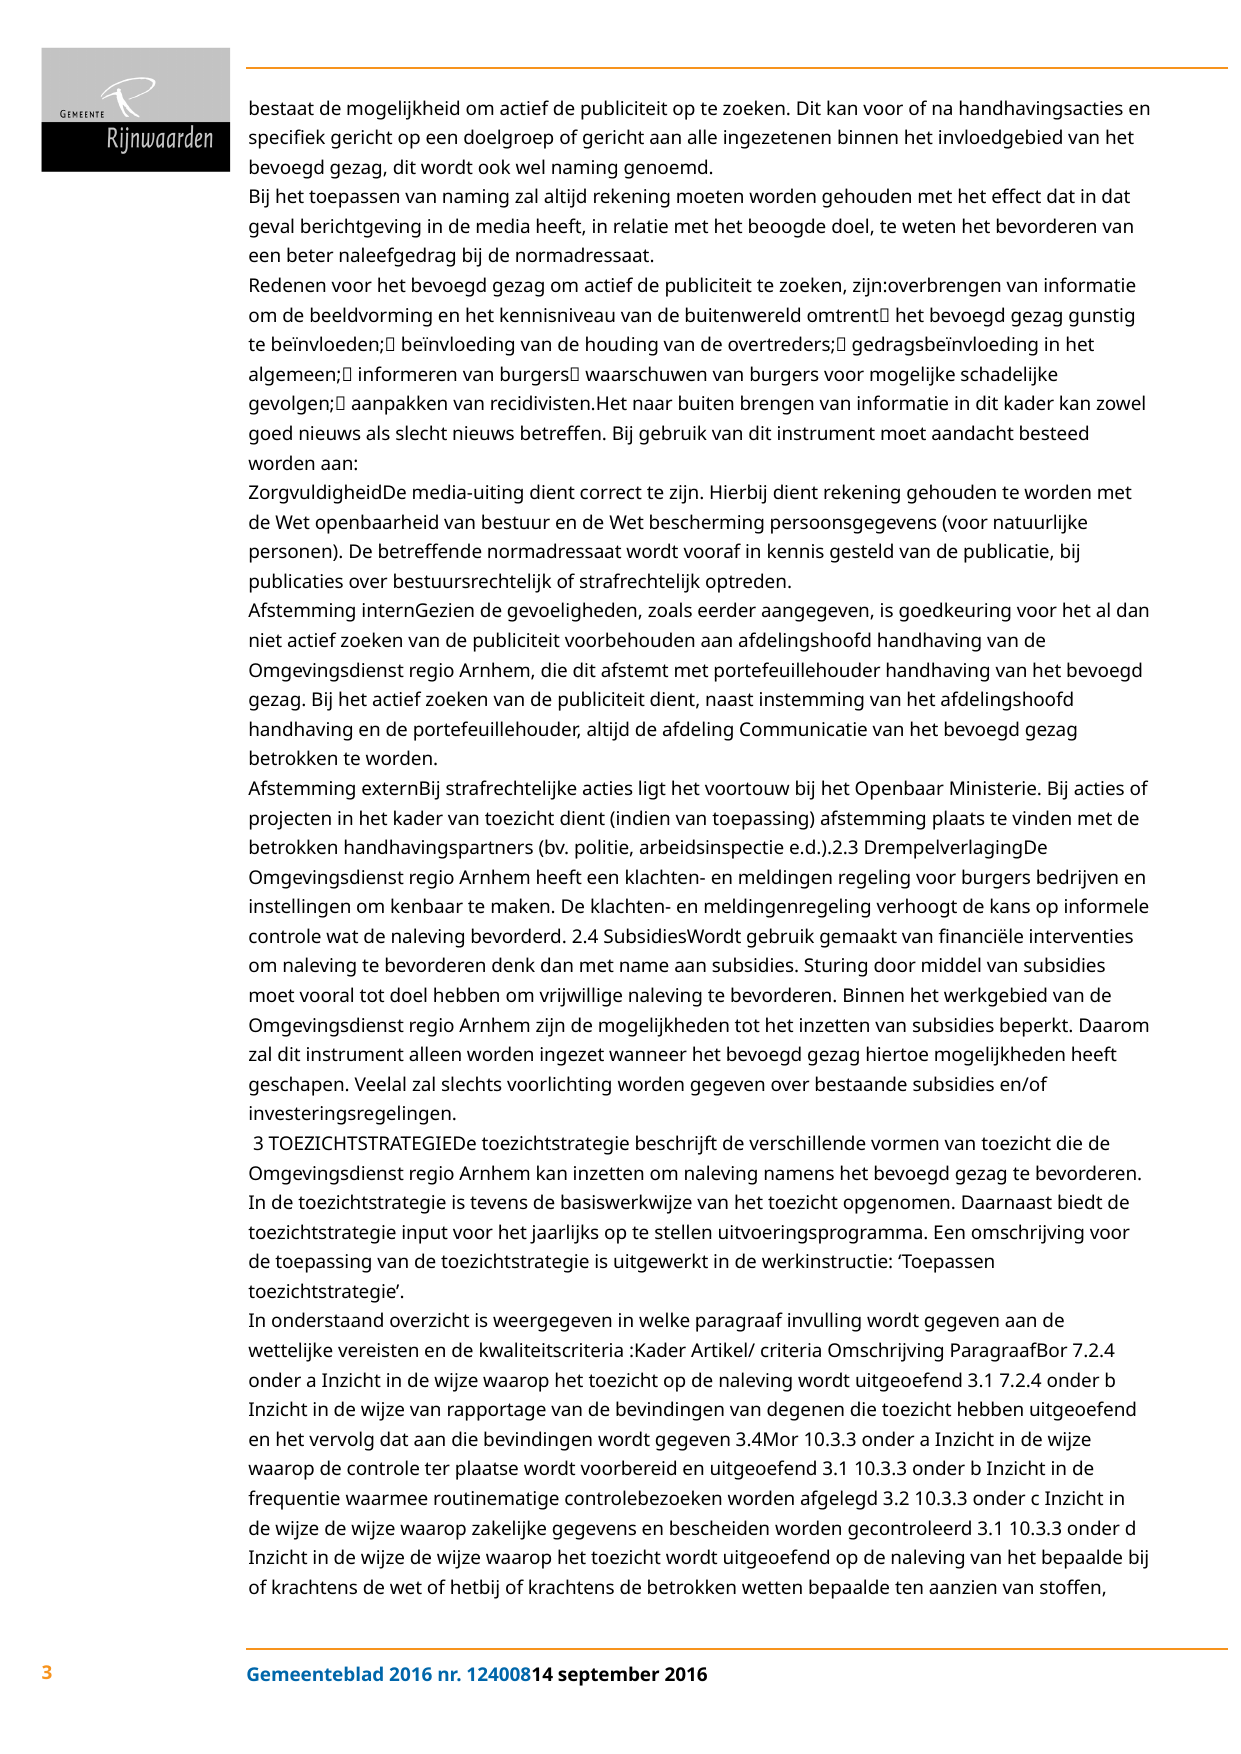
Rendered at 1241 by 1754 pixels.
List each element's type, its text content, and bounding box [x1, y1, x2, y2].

picture [41, 47, 231, 172]
text Afstemming externBij strafrechtelijke acties ligt het voortouw bij het Openbaar Ministerie. Bij acties of projecten in het kader van toezicht dient (indien van toepassing) afstemming plaats te vinden met de betrokken handhavingspartners (bv. politie, arbeidsinspectie e.d.).2.3 DrempelverlagingDe Omgevingsdienst regio Arnhem heeft een klachten- en meldingen regeling voor burgers bedrijven en instellingen om kenbaar te maken. De klachten- en meldingenregeling verhoogt de kans op informele controle wat de naleving bevorderd. 2.4 SubsidiesWordt gebruik gemaakt van financiële interventies om naleving te bevorderen denk dan met name aan subsidies. Sturing door middel van subsidies moet vooral tot doel hebben om vrijwillige naleving te bevorderen. Binnen het werkgebied van de Omgevingsdienst regio Arnhem zijn de mogelijkheden tot het inzetten van subsidies beperkt. Daarom zal dit instrument alleen worden ingezet wanneer het bevoegd gezag hiertoe mogelijkheden heeft geschapen. Veelal zal slechts voorlichting worden gegeven over bestaande subsidies en/of investeringsregelingen. [248, 775, 1152, 1126]
text Redenen voor het bevoegd gezag om actief de publiciteit te zoeken, zijn:overbrengen van informatie om de beeldvorming en het kennisniveau van de buitenwereld omtrent het bevoegd gezag gunstig te beïnvloeden; beïnvloeding van de houding van de overtreders; gedragsbeïnvloeding in het algemeen; informeren van burgers waarschuwen van burgers voor mogelijke schadelijke gevolgen; aanpakken van recidivisten.Het naar buiten brengen van informatie in dit kader kan zowel goed nieuws als slecht nieuws betreffen. Bij gebruik van dit instrument moet aandacht besteed worden aan: [248, 272, 1152, 476]
text Bij het toepassen van naming zal altijd rekening moeten worden gehouden met het effect dat in dat geval berichtgeving in de media heeft, in relatie met het beoogde doel, te weten het bevorderen van een beter naleefgedrag bij de normadressaat. [248, 183, 1152, 268]
text bestaat de mogelijkheid om actief de publiciteit op te zoeken. Dit kan voor of na handhavingsacties en specifiek gericht op een doelgroep of gericht aan alle ingezetenen binnen het invloedgebied van het bevoegd gezag, dit wordt ook wel naming genoemd. [248, 95, 1152, 180]
text 3 TOEZICHTSTRATEGIEDe toezichtstrategie beschrijft de verschillende vormen van toezicht die de Omgevingsdienst regio Arnhem kan inzetten om naleving namens het bevoegd gezag te bevorderen. In de toezichtstrategie is tevens de basiswerkwijze van het toezicht opgenomen. Daarnaast biedt de toezichtstrategie input voor het jaarlijks op te stellen uitvoeringsprogramma. Een omschrijving voor de toepassing van de toezichtstrategie is uitgewerkt in de werkinstructie: ‘Toepassen toezichtstrategie’. [248, 1130, 1152, 1304]
text Afstemming internGezien de gevoeligheden, zoals eerder aangegeven, is goedkeuring voor het al dan niet actief zoeken van de publiciteit voorbehouden aan afdelingshoofd handhaving van de Omgevingsdienst regio Arnhem, die dit afstemt met portefeuillehouder handhaving van het bevoegd gezag. Bij het actief zoeken van de publiciteit dient, naast instemming van het afdelingshoofd handhaving en de portefeuillehouder, altijd de afdeling Communicatie van het bevoegd gezag betrokken te worden. [248, 598, 1152, 771]
text ZorgvuldigheidDe media-uiting dient correct te zijn. Hierbij dient rekening gehouden te worden met de Wet openbaarheid van bestuur en de Wet bescherming persoonsgegevens (voor natuurlijke personen). De betreffende normadressaat wordt vooraf in kennis gesteld van de publicatie, bij publicaties over bestuursrechtelijk of strafrechtelijk optreden. [248, 479, 1152, 594]
text In onderstaand overzicht is weergegeven in welke paragraaf invulling wordt gegeven aan de wettelijke vereisten en de kwaliteitscriteria :Kader Artikel/ criteria Omschrijving ParagraafBor 7.2.4 onder a Inzicht in de wijze waarop het toezicht op de naleving wordt uitgeoefend 3.1 7.2.4 onder b Inzicht in de wijze van rapportage van de bevindingen van degenen die toezicht hebben uitgeoefend en het vervolg dat aan die bevindingen wordt gegeven 3.4Mor 10.3.3 onder a Inzicht in de wijze waarop de controle ter plaatse wordt voorbereid en uitgeoefend 3.1 10.3.3 onder b Inzicht in de frequentie waarmee routinematige controlebezoeken worden afgelegd 3.2 10.3.3 onder c Inzicht in de wijze de wijze waarop zakelijke gegevens en bescheiden worden gecontroleerd 3.1 10.3.3 onder d Inzicht in de wijze de wijze waarop het toezicht wordt uitgeoefend op de naleving van het bepaalde bij of krachtens de wet of hetbij of krachtens de betrokken wetten bepaalde ten aanzien van stoffen, [248, 1308, 1152, 1600]
